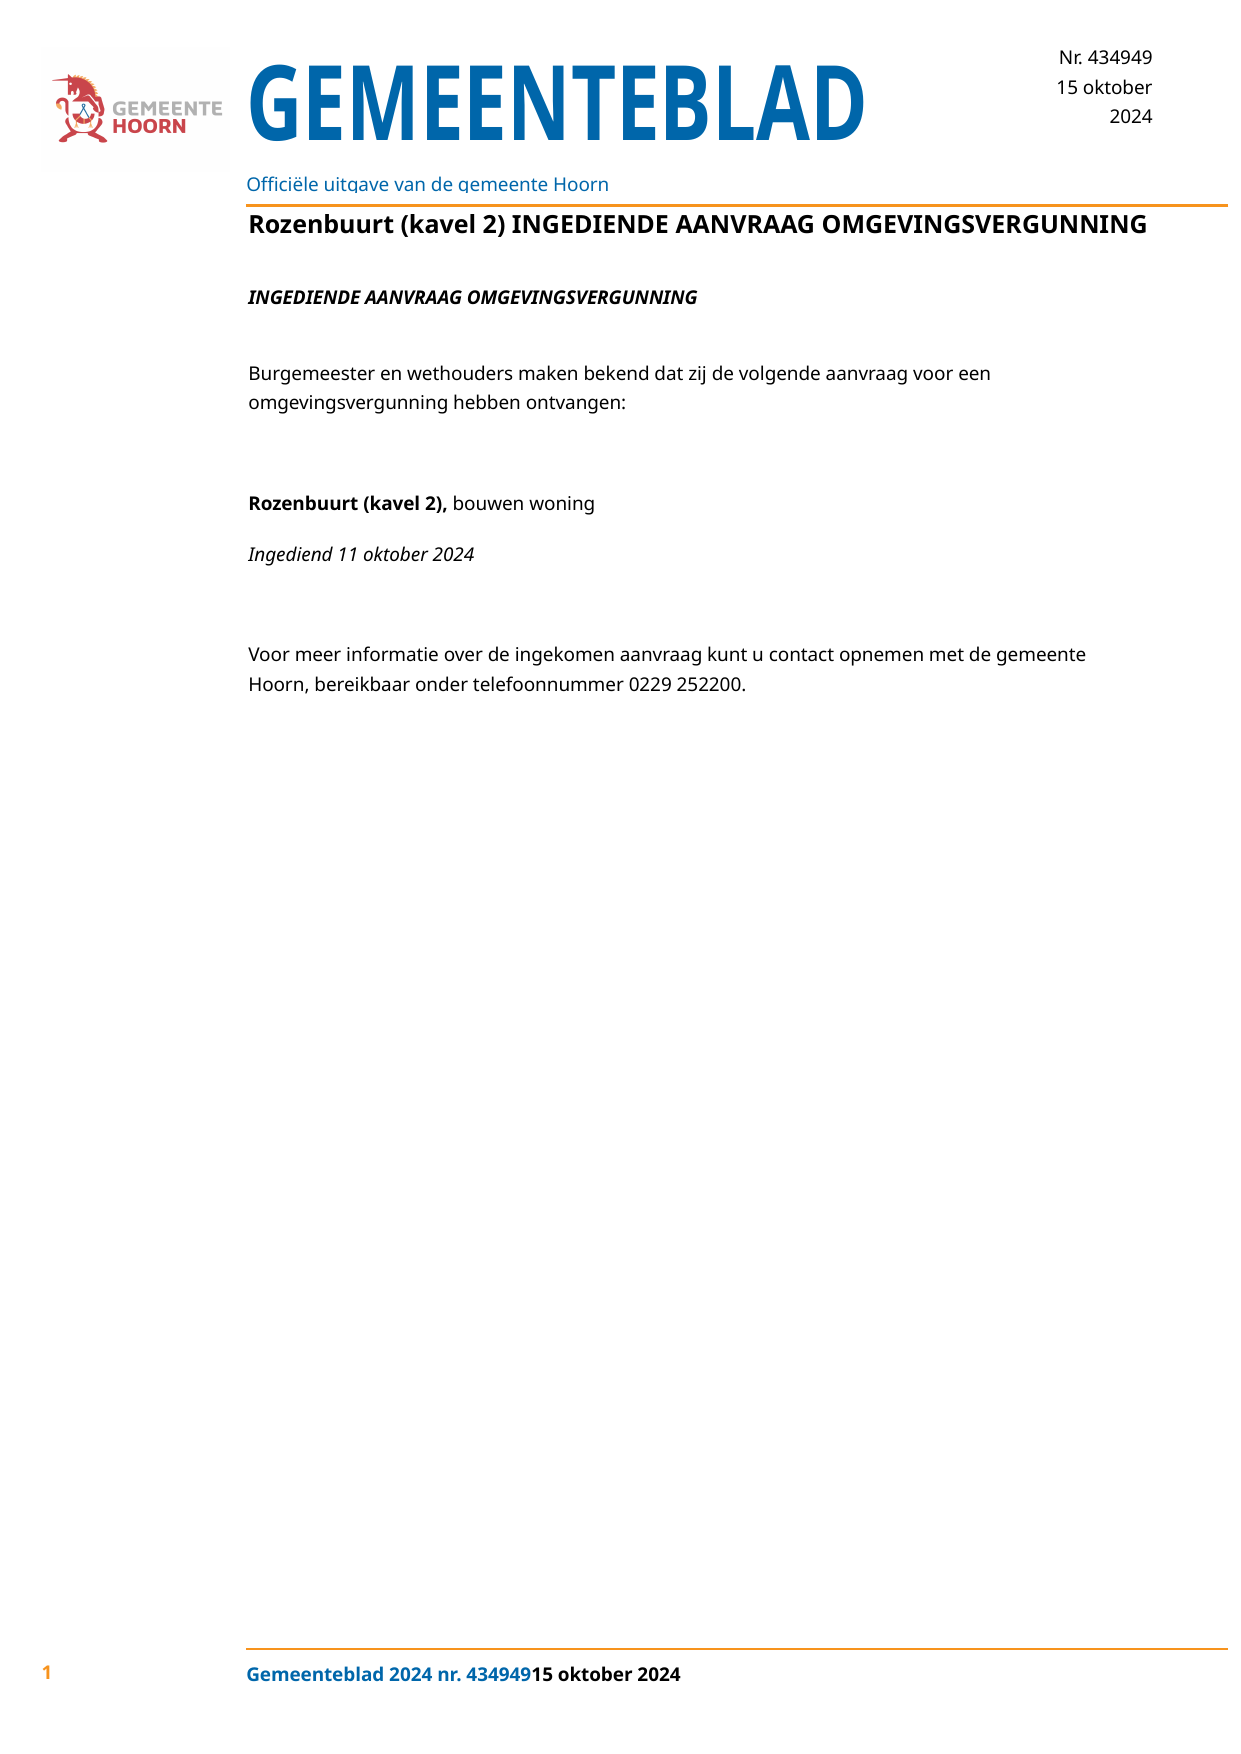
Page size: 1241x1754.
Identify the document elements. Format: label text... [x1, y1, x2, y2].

text Voor meer informatie over de ingekomen aanvraag kunt u contact opnemen met de gemeente Hoorn, bereikbaar onder telefoonnummer 0229 252200. [248, 642, 1152, 697]
text INGEDIENDE AANVRAAG OMGEVINGSVERGUNNING [248, 284, 1152, 309]
picture [41, 47, 231, 172]
text Rozenbuurt (kavel 2) INGEDIENDE AANVRAAG OMGEVINGSVERGUNNING [248, 207, 1152, 241]
text Rozenbuurt (kavel 2), bouwen woning [248, 490, 1152, 516]
text Burgemeester en wethouders maken bekend dat zij de volgende aanvraag voor een omgevingsvergunning hebben ontvangen: [248, 360, 1152, 415]
text Ingediend 11 oktober 2024 [248, 541, 1152, 567]
